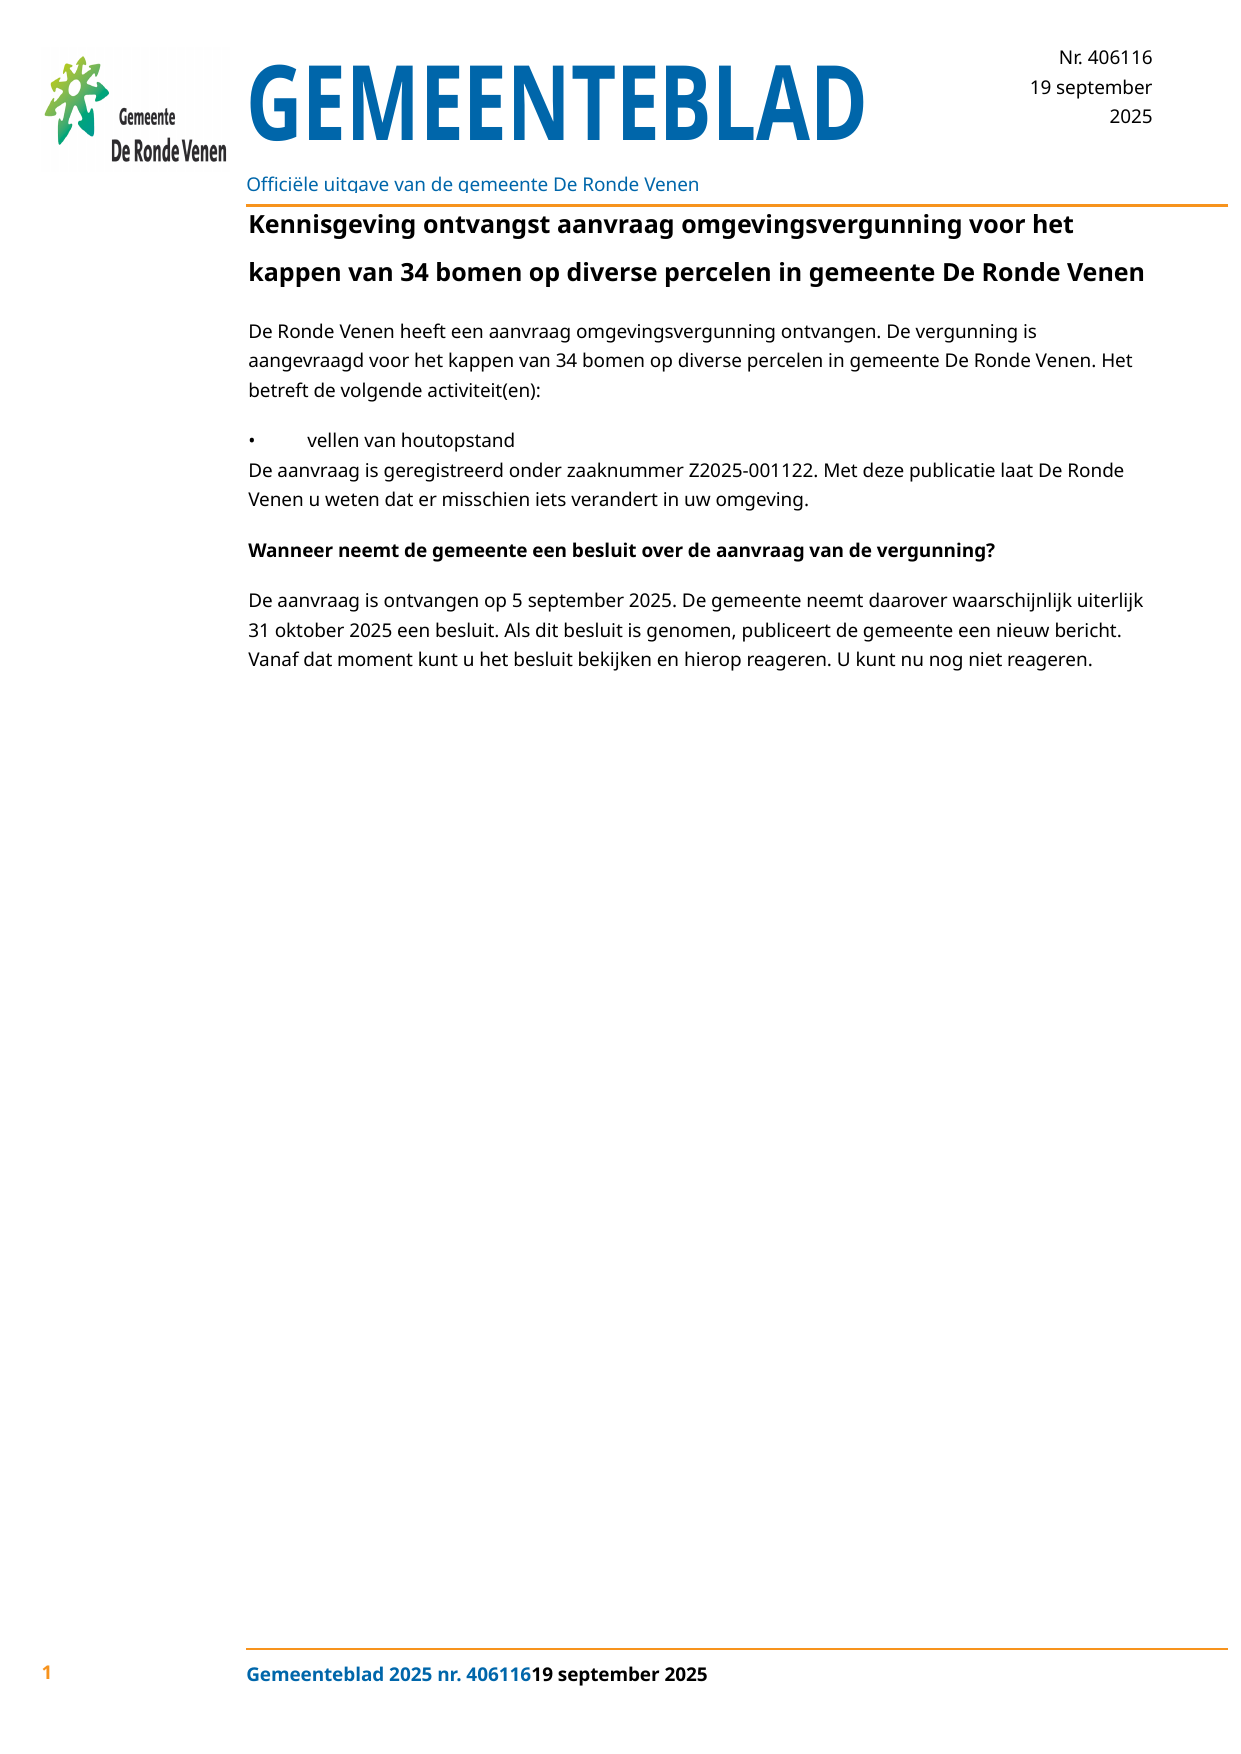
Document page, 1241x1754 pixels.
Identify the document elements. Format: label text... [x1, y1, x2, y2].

picture [41, 47, 231, 172]
list vellen van houtopstand [248, 427, 1152, 453]
text Kennisgeving ontvangst aanvraag omgevingsvergunning voor het kappen van 34 bomen op diverse percelen in gemeente De Ronde Venen [248, 207, 1152, 288]
text De aanvraag is geregistreerd onder zaaknummer Z2025-001122. Met deze publicatie laat De Ronde Venen u weten dat er misschien iets verandert in uw omgeving. [248, 457, 1152, 512]
text De Ronde Venen heeft een aanvraag omgevingsvergunning ontvangen. De vergunning is aangevraagd voor het kappen van 34 bomen op diverse percelen in gemeente De Ronde Venen. Het betreft de volgende activiteit(en): [248, 318, 1152, 403]
text Wanneer neemt de gemeente een besluit over de aanvraag van de vergunning? [248, 537, 1152, 563]
text De aanvraag is ontvangen op 5 september 2025. De gemeente neemt daarover waarschijnlijk uiterlijk 31 oktober 2025 een besluit. Als dit besluit is genomen, publiceert de gemeente een nieuw bericht. Vanaf dat moment kunt u het besluit bekijken en hierop reageren. U kunt nu nog niet reageren. [248, 587, 1152, 672]
